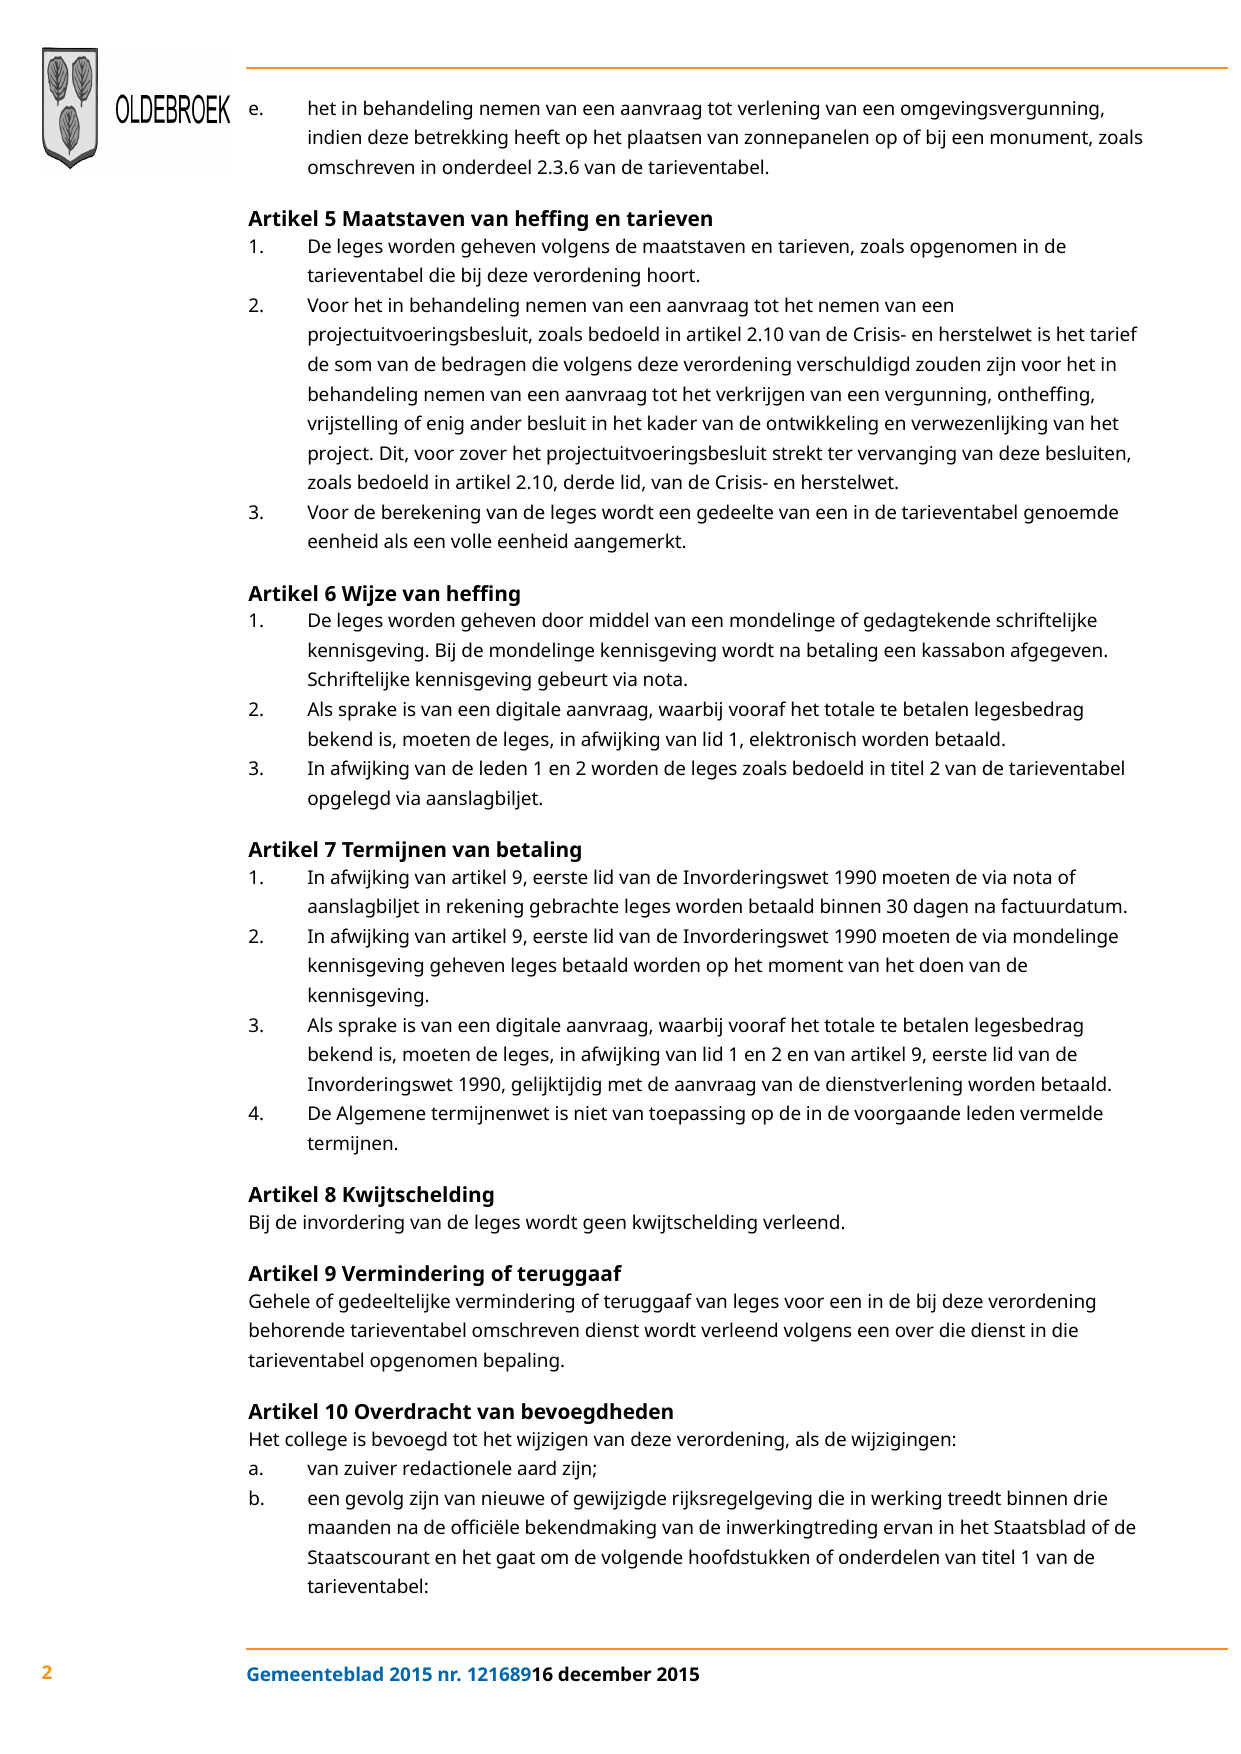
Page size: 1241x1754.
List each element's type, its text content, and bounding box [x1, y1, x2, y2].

list Voor de berekening van de leges wordt een gedeelte van een in de tarieventabel genoemde eenheid als een volle eenheid aangemerkt. [248, 499, 1152, 554]
list In afwijking van artikel 9, eerste lid van de Invorderingswet 1990 moeten de via nota of aanslagbiljet in rekening gebrachte leges worden betaald binnen 30 dagen na factuurdatum. [248, 864, 1152, 919]
list In afwijking van artikel 9, eerste lid van de Invorderingswet 1990 moeten de via mondelinge kennisgeving geheven leges betaald worden op het moment van het doen van de kennisgeving. [248, 923, 1152, 1008]
list Als sprake is van een digitale aanvraag, waarbij vooraf het totale te betalen legesbedrag bekend is, moeten de leges, in afwijking van lid 1, elektronisch worden betaald. [248, 696, 1152, 752]
text Artikel 9 Vermindering of teruggaaf [248, 1259, 1152, 1288]
picture [41, 47, 231, 172]
text Artikel 7 Termijnen van betaling [248, 835, 1152, 864]
text Artikel 6 Wijze van heffing [248, 579, 1152, 607]
text Artikel 5 Maatstaven van heffing en tarieven [248, 204, 1152, 233]
text Artikel 10 Overdracht van bevoegdheden [248, 1397, 1152, 1426]
list De leges worden geheven volgens de maatstaven en tarieven, zoals opgenomen in de tarieventabel die bij deze verordening hoort. [248, 233, 1152, 288]
list Voor het in behandeling nemen van een aanvraag tot het nemen van een projectuitvoeringsbesluit, zoals bedoeld in artikel 2.10 van de Crisis- en herstelwet is het tarief de som van de bedragen die volgens deze verordening verschuldigd zouden zijn voor het in behandeling nemen van een aanvraag tot het verkrijgen van een vergunning, ontheffing, vrijstelling of enig ander besluit in het kader van de ontwikkeling en verwezenlijking van het project. Dit, voor zover het projectuitvoeringsbesluit strekt ter vervanging van deze besluiten, zoals bedoeld in artikel 2.10, derde lid, van de Crisis- en herstelwet. [248, 292, 1152, 495]
list De Algemene termijnenwet is niet van toepassing op de in de voorgaande leden vermelde termijnen. [248, 1101, 1152, 1156]
list het in behandeling nemen van een aanvraag tot verlening van een omgevingsvergunning, indien deze betrekking heeft op het plaatsen van zonnepanelen op of bij een monument, zoals omschreven in onderdeel 2.3.6 van de tarieventabel. [248, 95, 1152, 180]
text Bij de invordering van de leges wordt geen kwijtschelding verleend. [248, 1209, 1152, 1235]
list Als sprake is van een digitale aanvraag, waarbij vooraf het totale te betalen legesbedrag bekend is, moeten de leges, in afwijking van lid 1 en 2 en van artikel 9, eerste lid van de Invorderingswet 1990, gelijktijdig met de aanvraag van de dienstverlening worden betaald. [248, 1012, 1152, 1097]
text Artikel 8 Kwijtschelding [248, 1181, 1152, 1209]
text Gehele of gedeeltelijke vermindering of teruggaaf van leges voor een in de bij deze verordening behorende tarieventabel omschreven dienst wordt verleend volgens een over die dienst in die tarieventabel opgenomen bepaling. [248, 1288, 1152, 1373]
list van zuiver redactionele aard zijn; [248, 1455, 1152, 1481]
text Het college is bevoegd tot het wijzigen van deze verordening, als de wijzigingen: [248, 1426, 1152, 1452]
list een gevolg zijn van nieuwe of gewijzigde rijksregelgeving die in werking treedt binnen drie maanden na de officiële bekendmaking van de inwerkingtreding ervan in het Staatsblad of de Staatscourant en het gaat om de volgende hoofdstukken of onderdelen van titel 1 van de tarieventabel: [248, 1485, 1152, 1599]
list In afwijking van de leden 1 en 2 worden de leges zoals bedoeld in titel 2 van de tarieventabel opgelegd via aanslagbiljet. [248, 755, 1152, 811]
list De leges worden geheven door middel van een mondelinge of gedagtekende schriftelijke kennisgeving. Bij de mondelinge kennisgeving wordt na betaling een kassabon afgegeven. Schriftelijke kennisgeving gebeurt via nota. [248, 607, 1152, 692]
